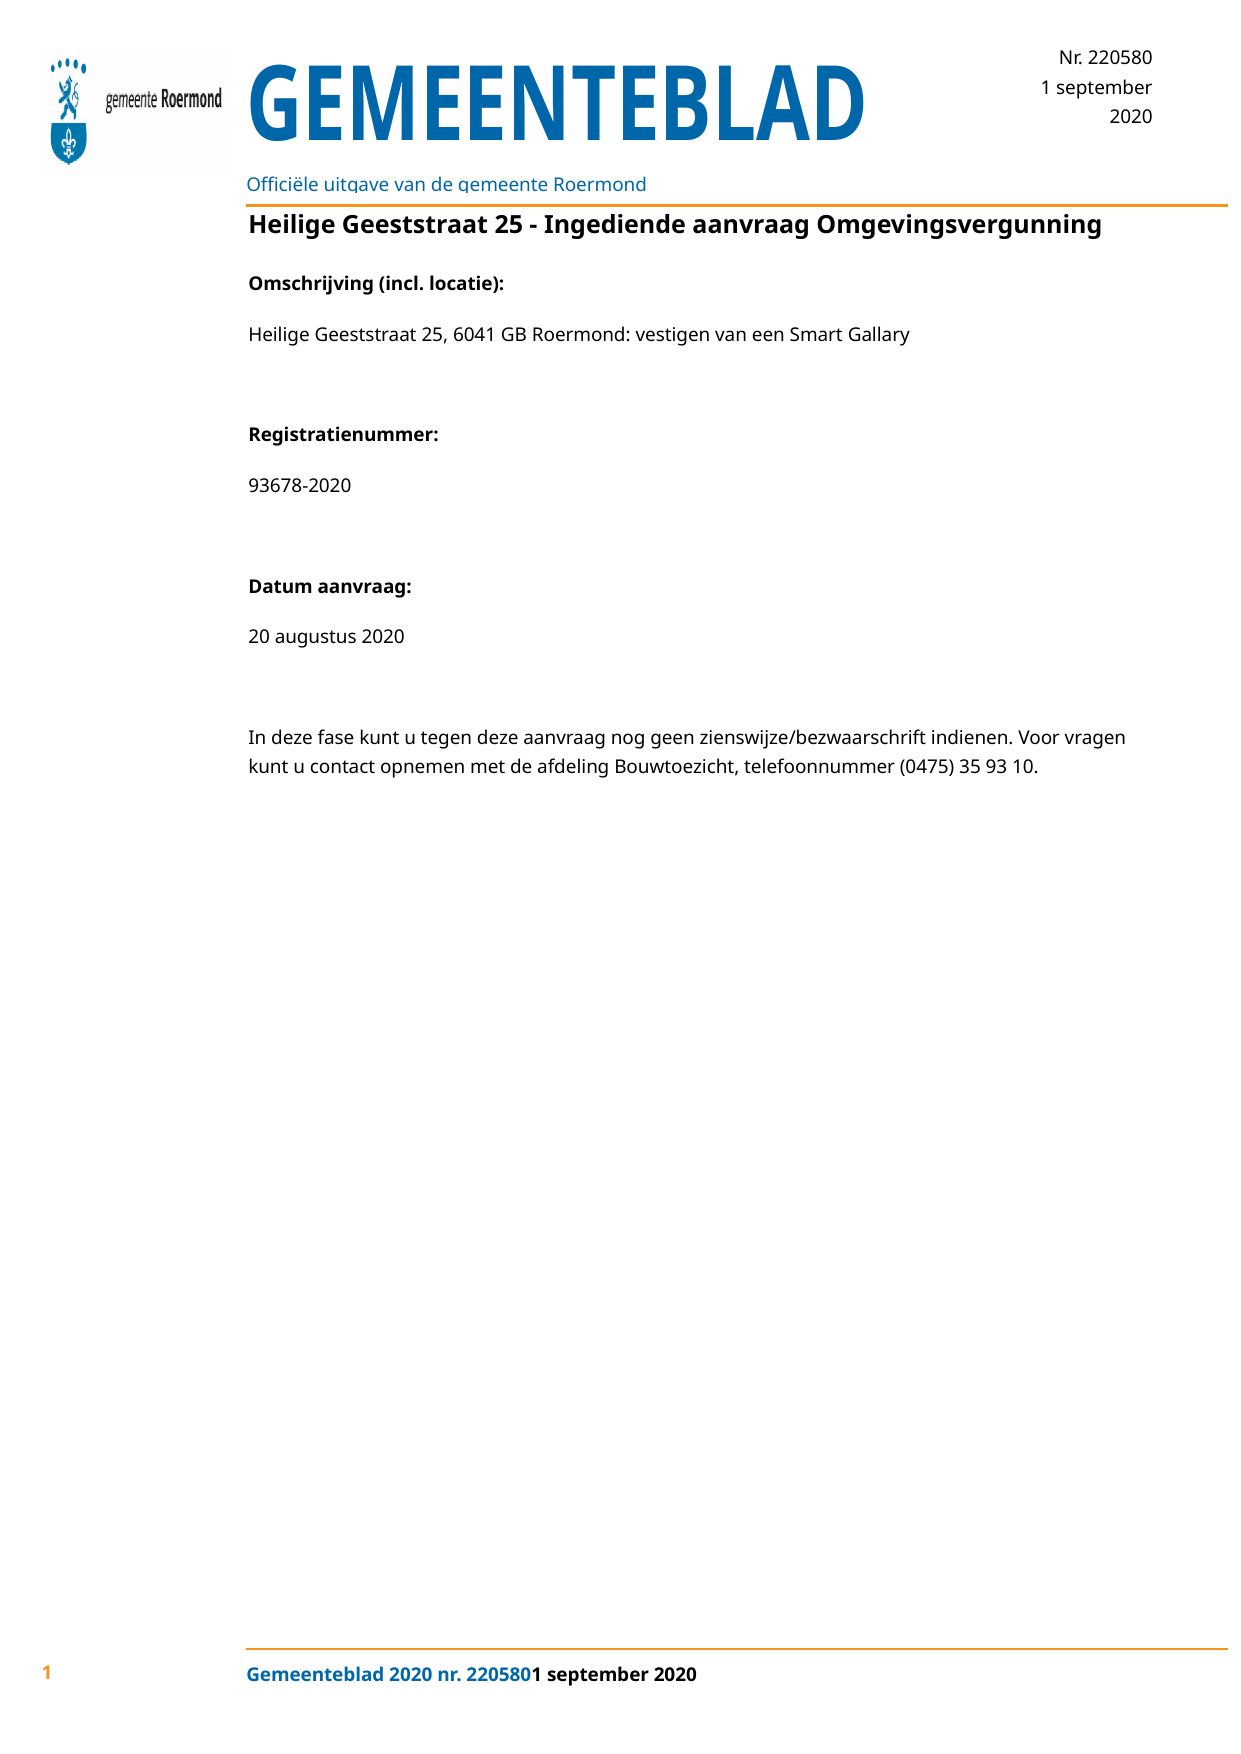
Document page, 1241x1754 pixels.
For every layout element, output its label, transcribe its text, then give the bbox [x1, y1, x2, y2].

text Omschrijving (incl. locatie): [248, 270, 1152, 296]
text Heilige Geeststraat 25 - Ingediende aanvraag Omgevingsvergunning [248, 207, 1152, 241]
text Heilige Geeststraat 25, 6041 GB Roermond: vestigen van een Smart Gallary [248, 321, 1152, 346]
text 93678-2020 [248, 472, 1152, 498]
picture [41, 47, 231, 172]
text Registratienummer: [248, 422, 1152, 447]
text Datum aanvraag: [248, 573, 1152, 598]
text In deze fase kunt u tegen deze aanvraag nog geen zienswijze/bezwaarschrift indienen. Voor vragen kunt u contact opnemen met de afdeling Bouwtoezicht, telefoonnummer (0475) 35 93 10. [248, 724, 1152, 779]
text 20 augustus 2020 [248, 623, 1152, 649]
